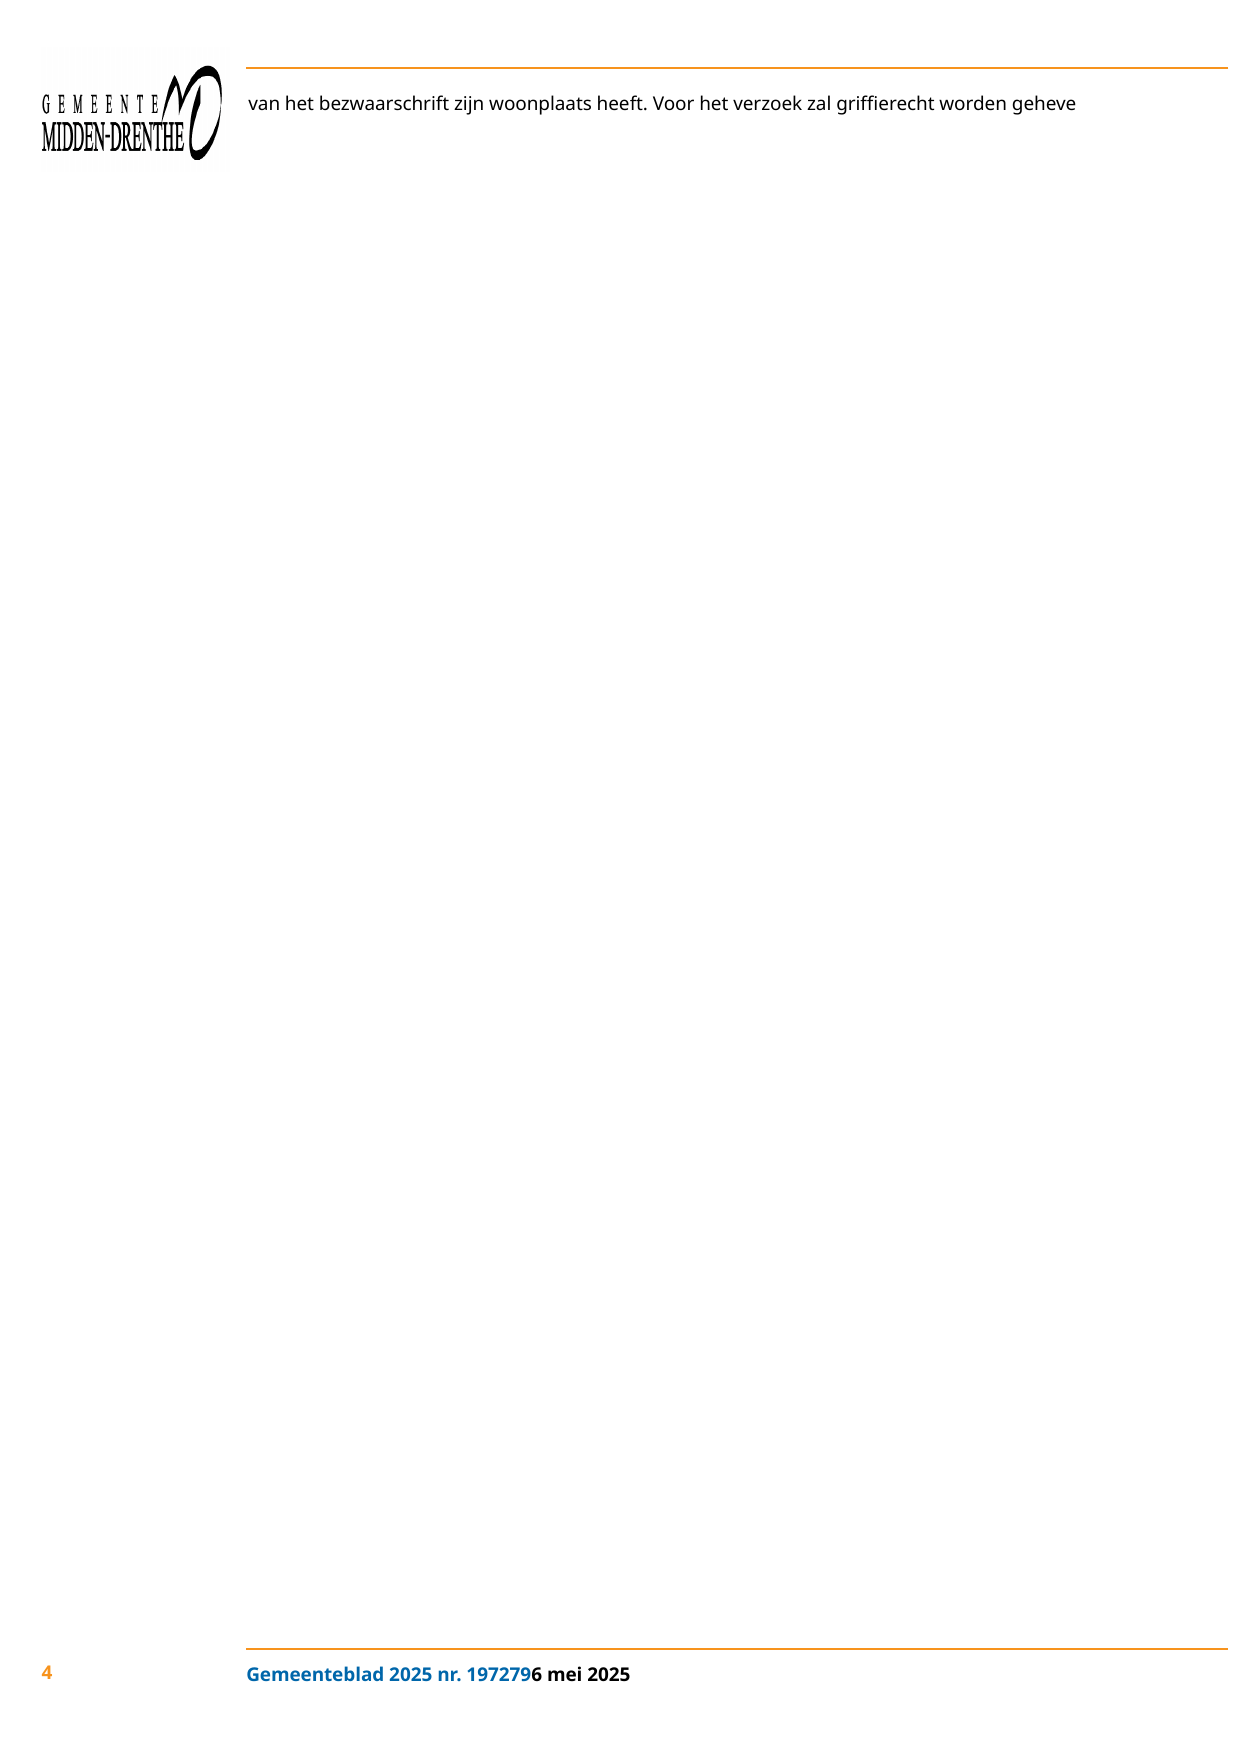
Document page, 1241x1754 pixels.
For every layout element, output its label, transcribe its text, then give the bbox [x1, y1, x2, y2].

text van het bezwaarschrift zijn woonplaats heeft. Voor het verzoek zal griffierecht worden geheve [248, 95, 1152, 114]
picture [41, 47, 231, 172]
